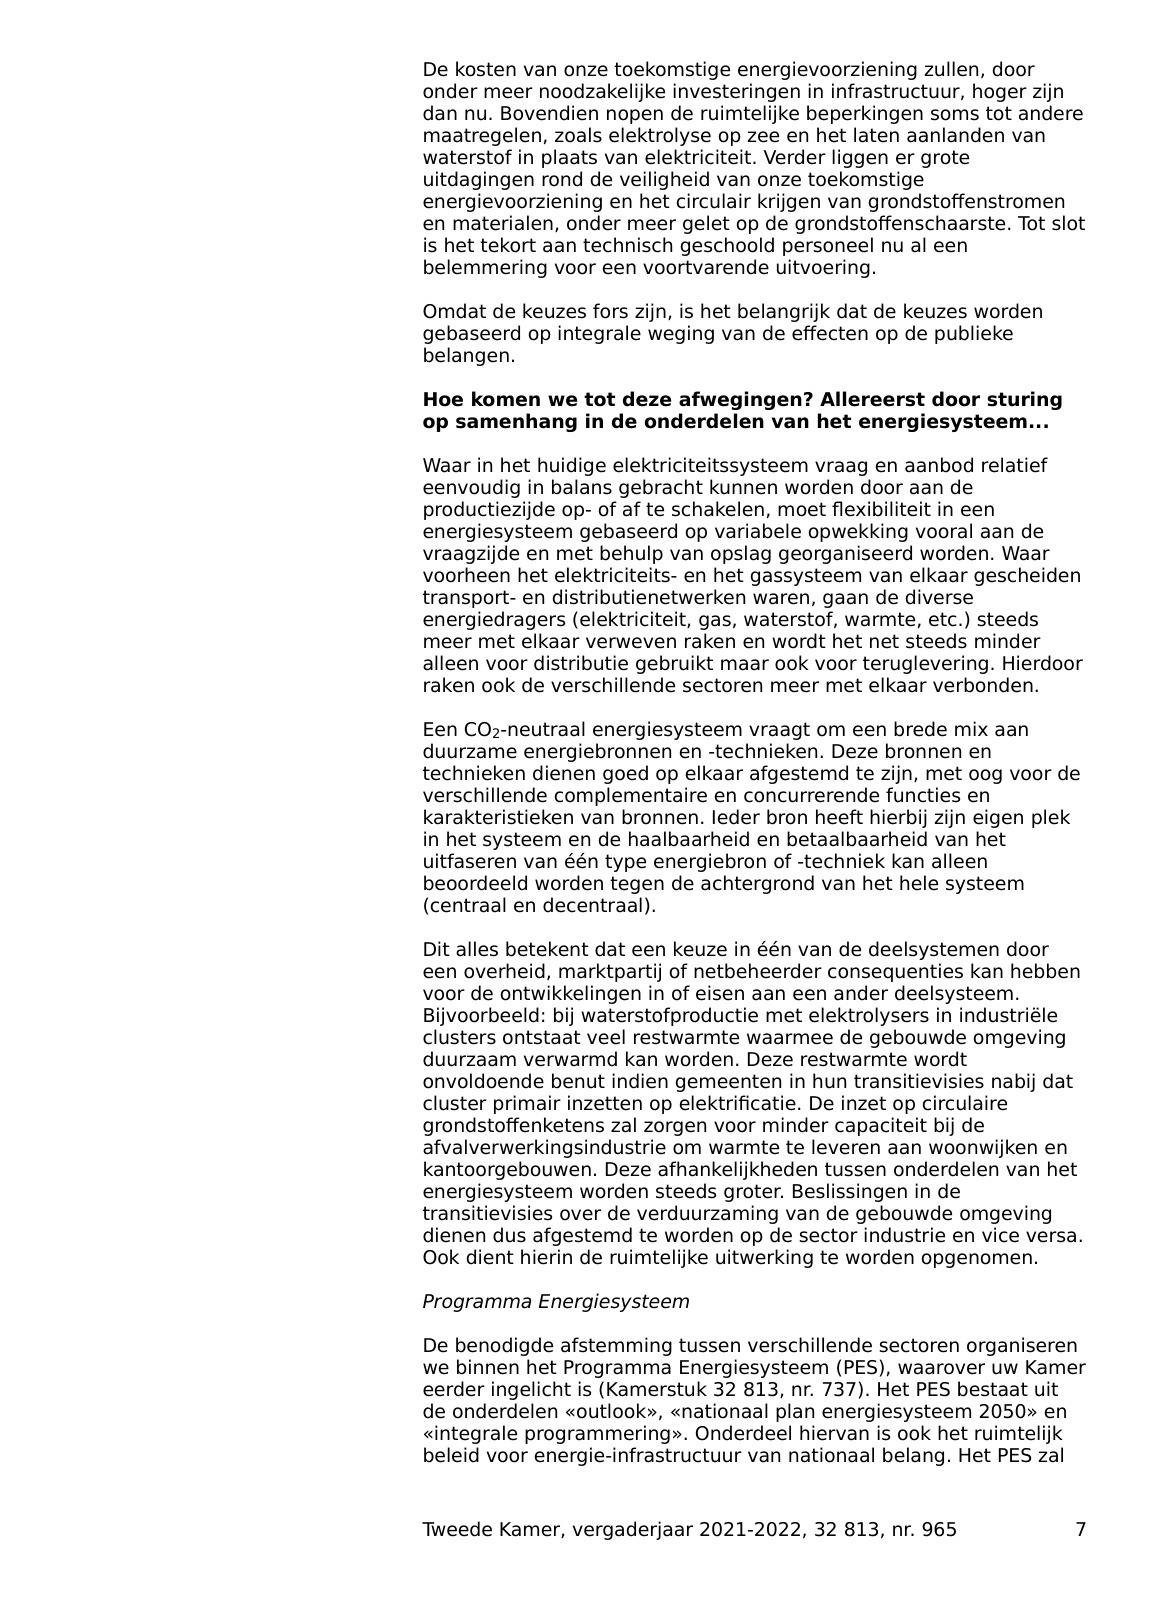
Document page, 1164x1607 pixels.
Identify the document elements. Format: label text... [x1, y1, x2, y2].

text Waar in het huidige elektriciteitssysteem vraag en aanbod relatief eenvoudig in balans gebracht kunnen worden door aan de productiezijde op- of af te schakelen, moet flexibiliteit in een energiesysteem gebaseerd op variabele opwekking vooral aan de vraagzijde en met behulp van opslag georganiseerd worden. Waar voorheen het elektriciteits- en het gassysteem van elkaar gescheiden transport- en distributienetwerken waren, gaan de diverse energiedragers (elektriciteit, gas, waterstof, warmte, etc.) steeds meer met elkaar verweven raken en wordt het net steeds minder alleen voor distributie gebruikt maar ook voor teruglevering. Hierdoor raken ook de verschillende sectoren meer met elkaar verbonden. [422, 455, 1087, 697]
text Dit alles betekent dat een keuze in één van de deelsystemen door een overheid, marktpartij of netbeheerder consequenties kan hebben voor de ontwikkelingen in of eisen aan een ander deelsysteem. Bijvoorbeeld: bij waterstofproductie met elektrolysers in industriële clusters ontstaat veel restwarmte waarmee de gebouwde omgeving duurzaam verwarmd kan worden. Deze restwarmte wordt onvoldoende benut indien gemeenten in hun transitievisies nabij dat cluster primair inzetten op elektrificatie. De inzet op circulaire grondstoffenketens zal zorgen voor minder capaciteit bij de afvalverwerkingsindustrie om warmte te leveren aan woonwijken en kantoorgebouwen. Deze afhankelijkheden tussen onderdelen van het energiesysteem worden steeds groter. Beslissingen in de transitievisies over de verduurzaming van de gebouwde omgeving dienen dus afgestemd te worden op de sector industrie en vice versa. Ook dient hierin de ruimtelijke uitwerking te worden opgenomen. [422, 939, 1087, 1269]
text Een CO2-neutraal energiesysteem vraagt om een brede mix aan duurzame energiebronnen en -technieken. Deze bronnen en technieken dienen goed op elkaar afgestemd te zijn, met oog voor de verschillende complementaire en concurrerende functies en karakteristieken van bronnen. Ieder bron heeft hierbij zijn eigen plek in het systeem en de haalbaarheid en betaalbaarheid van het uitfaseren van één type energiebron of -techniek kan alleen beoordeeld worden tegen de achtergrond van het hele systeem (centraal en decentraal). [422, 719, 1087, 917]
text De kosten van onze toekomstige energievoorziening zullen, door onder meer noodzakelijke investeringen in infrastructuur, hoger zijn dan nu. Bovendien nopen de ruimtelijke beperkingen soms tot andere maatregelen, zoals elektrolyse op zee en het laten aanlanden van waterstof in plaats van elektriciteit. Verder liggen er grote uitdagingen rond de veiligheid van onze toekomstige energievoorziening en het circulair krijgen van grondstoffenstromen en materialen, onder meer gelet op de grondstoffenschaarste. Tot slot is het tekort aan technisch geschoold personeel nu al een belemmering voor een voortvarende uitvoering. [422, 59, 1087, 279]
text De benodigde afstemming tussen verschillende sectoren organiseren we binnen het Programma Energiesysteem (PES), waarover uw Kamer eerder ingelicht is (Kamerstuk 32 813, nr. 737). Het PES bestaat uit de onderdelen «outlook», «nationaal plan energiesysteem 2050» en «integrale programmering». Onderdeel hiervan is ook het ruimtelijk beleid voor energie-infrastructuur van nationaal belang. Het PES zal [422, 1335, 1087, 1467]
text Omdat de keuzes fors zijn, is het belangrijk dat de keuzes worden gebaseerd op integrale weging van de effecten op de publieke belangen. [422, 301, 1087, 367]
subtitle Hoe komen we tot deze afwegingen? Allereerst door sturing op samenhang in de onderdelen van het energiesysteem... [422, 389, 1087, 433]
subtitle Programma Energiesysteem [422, 1291, 1087, 1313]
